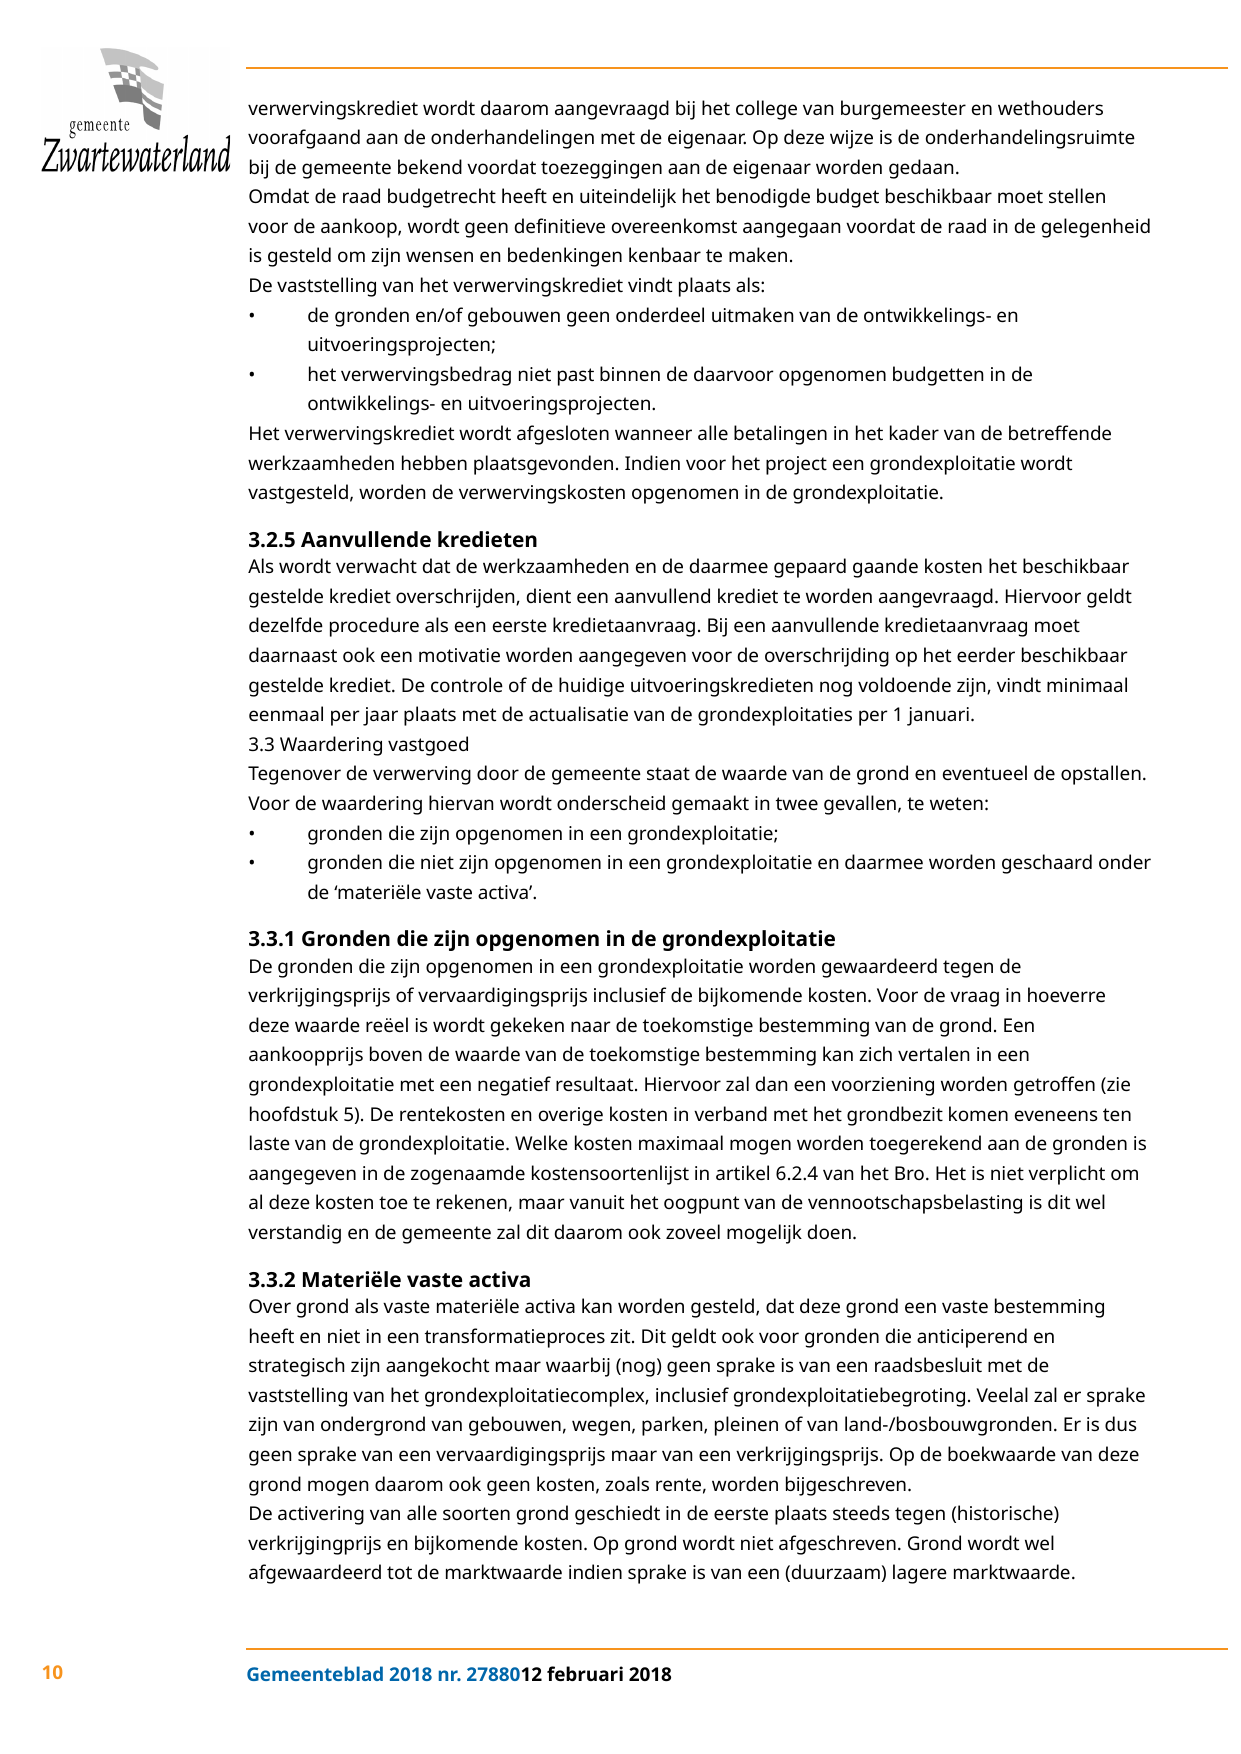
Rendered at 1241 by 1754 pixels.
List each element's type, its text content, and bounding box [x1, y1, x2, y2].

list de gronden en/of gebouwen geen onderdeel uitmaken van de ontwikkelings- en uitvoeringsprojecten; [248, 302, 1152, 357]
text Als wordt verwacht dat de werkzaamheden en de daarmee gepaard gaande kosten het beschikbaar gestelde krediet overschrijden, dient een aanvullend krediet te worden aangevraagd. Hiervoor geldt dezelfde procedure als een eerste kredietaanvraag. Bij een aanvullende kredietaanvraag moet daarnaast ook een motivatie worden aangegeven voor de overschrijding op het eerder beschikbaar gestelde krediet. De controle of de huidige uitvoeringskredieten nog voldoende zijn, vindt minimaal eenmaal per jaar plaats met de actualisatie van de grondexploitaties per 1 januari. [248, 553, 1152, 727]
text Omdat de raad budgetrecht heeft en uiteindelijk het benodigde budget beschikbaar moet stellen voor de aankoop, wordt geen definitieve overeenkomst aangegaan voordat de raad in de gelegenheid is gesteld om zijn wensen en bedenkingen kenbaar te maken. [248, 183, 1152, 268]
text 3.2.5 Aanvullende kredieten [248, 525, 1152, 553]
text Over grond als vaste materiële activa kan worden gesteld, dat deze grond een vaste bestemming heeft en niet in een transformatieproces zit. Dit geldt ook voor gronden die anticiperend en strategisch zijn aangekocht maar waarbij (nog) geen sprake is van een raadsbesluit met de vaststelling van het grondexploitatiecomplex, inclusief grondexploitatiebegroting. Veelal zal er sprake zijn van ondergrond van gebouwen, wegen, parken, pleinen of van land-/bosbouwgronden. Er is dus geen sprake van een vervaardigingsprijs maar van een verkrijgingsprijs. Op de boekwaarde van deze grond mogen daarom ook geen kosten, zoals rente, worden bijgeschreven. [248, 1293, 1152, 1496]
picture [41, 47, 231, 172]
text verwervingskrediet wordt daarom aangevraagd bij het college van burgemeester en wethouders voorafgaand aan de onderhandelingen met de eigenaar. Op deze wijze is de onderhandelingsruimte bij de gemeente bekend voordat toezeggingen aan de eigenaar worden gedaan. [248, 95, 1152, 180]
text De gronden die zijn opgenomen in een grondexploitatie worden gewaardeerd tegen de verkrijgingsprijs of vervaardigingsprijs inclusief de bijkomende kosten. Voor de vraag in hoeverre deze waarde reëel is wordt gekeken naar de toekomstige bestemming van de grond. Een aankoopprijs boven de waarde van de toekomstige bestemming kan zich vertalen in een grondexploitatie met een negatief resultaat. Hiervoor zal dan een voorziening worden getroffen (zie hoofdstuk 5). De rentekosten en overige kosten in verband met het grondbezit komen eveneens ten laste van de grondexploitatie. Welke kosten maximaal mogen worden toegerekend aan de gronden is aangegeven in de zogenaamde kostensoortenlijst in artikel 6.2.4 van het Bro. Het is niet verplicht om al deze kosten toe te rekenen, maar vanuit het oogpunt van de vennootschapsbelasting is dit wel verstandig en de gemeente zal dit daarom ook zoveel mogelijk doen. [248, 953, 1152, 1245]
text 3.3 Waardering vastgoed [248, 731, 1152, 757]
list gronden die zijn opgenomen in een grondexploitatie; [248, 820, 1152, 845]
text 3.3.1 Gronden die zijn opgenomen in de grondexploitatie [248, 924, 1152, 953]
text De activering van alle soorten grond geschiedt in de eerste plaats steeds tegen (historische) verkrijgingprijs en bijkomende kosten. Op grond wordt niet afgeschreven. Grond wordt wel afgewaardeerd tot de marktwaarde indien sprake is van een (duurzaam) lagere marktwaarde. [248, 1500, 1152, 1585]
text 3.3.2 Materiële vaste activa [248, 1265, 1152, 1293]
text Het verwervingskrediet wordt afgesloten wanneer alle betalingen in het kader van de betreffende werkzaamheden hebben plaatsgevonden. Indien voor het project een grondexploitatie wordt vastgesteld, worden de verwervingskosten opgenomen in de grondexploitatie. [248, 420, 1152, 505]
list het verwervingsbedrag niet past binnen de daarvoor opgenomen budgetten in de ontwikkelings- en uitvoeringsprojecten. [248, 361, 1152, 416]
text Tegenover de verwerving door de gemeente staat de waarde van de grond en eventueel de opstallen. Voor de waardering hiervan wordt onderscheid gemaakt in twee gevallen, te weten: [248, 761, 1152, 816]
text De vaststelling van het verwervingskrediet vindt plaats als: [248, 272, 1152, 298]
list gronden die niet zijn opgenomen in een grondexploitatie en daarmee worden geschaard onder de ‘materiële vaste activa’. [248, 849, 1152, 904]
